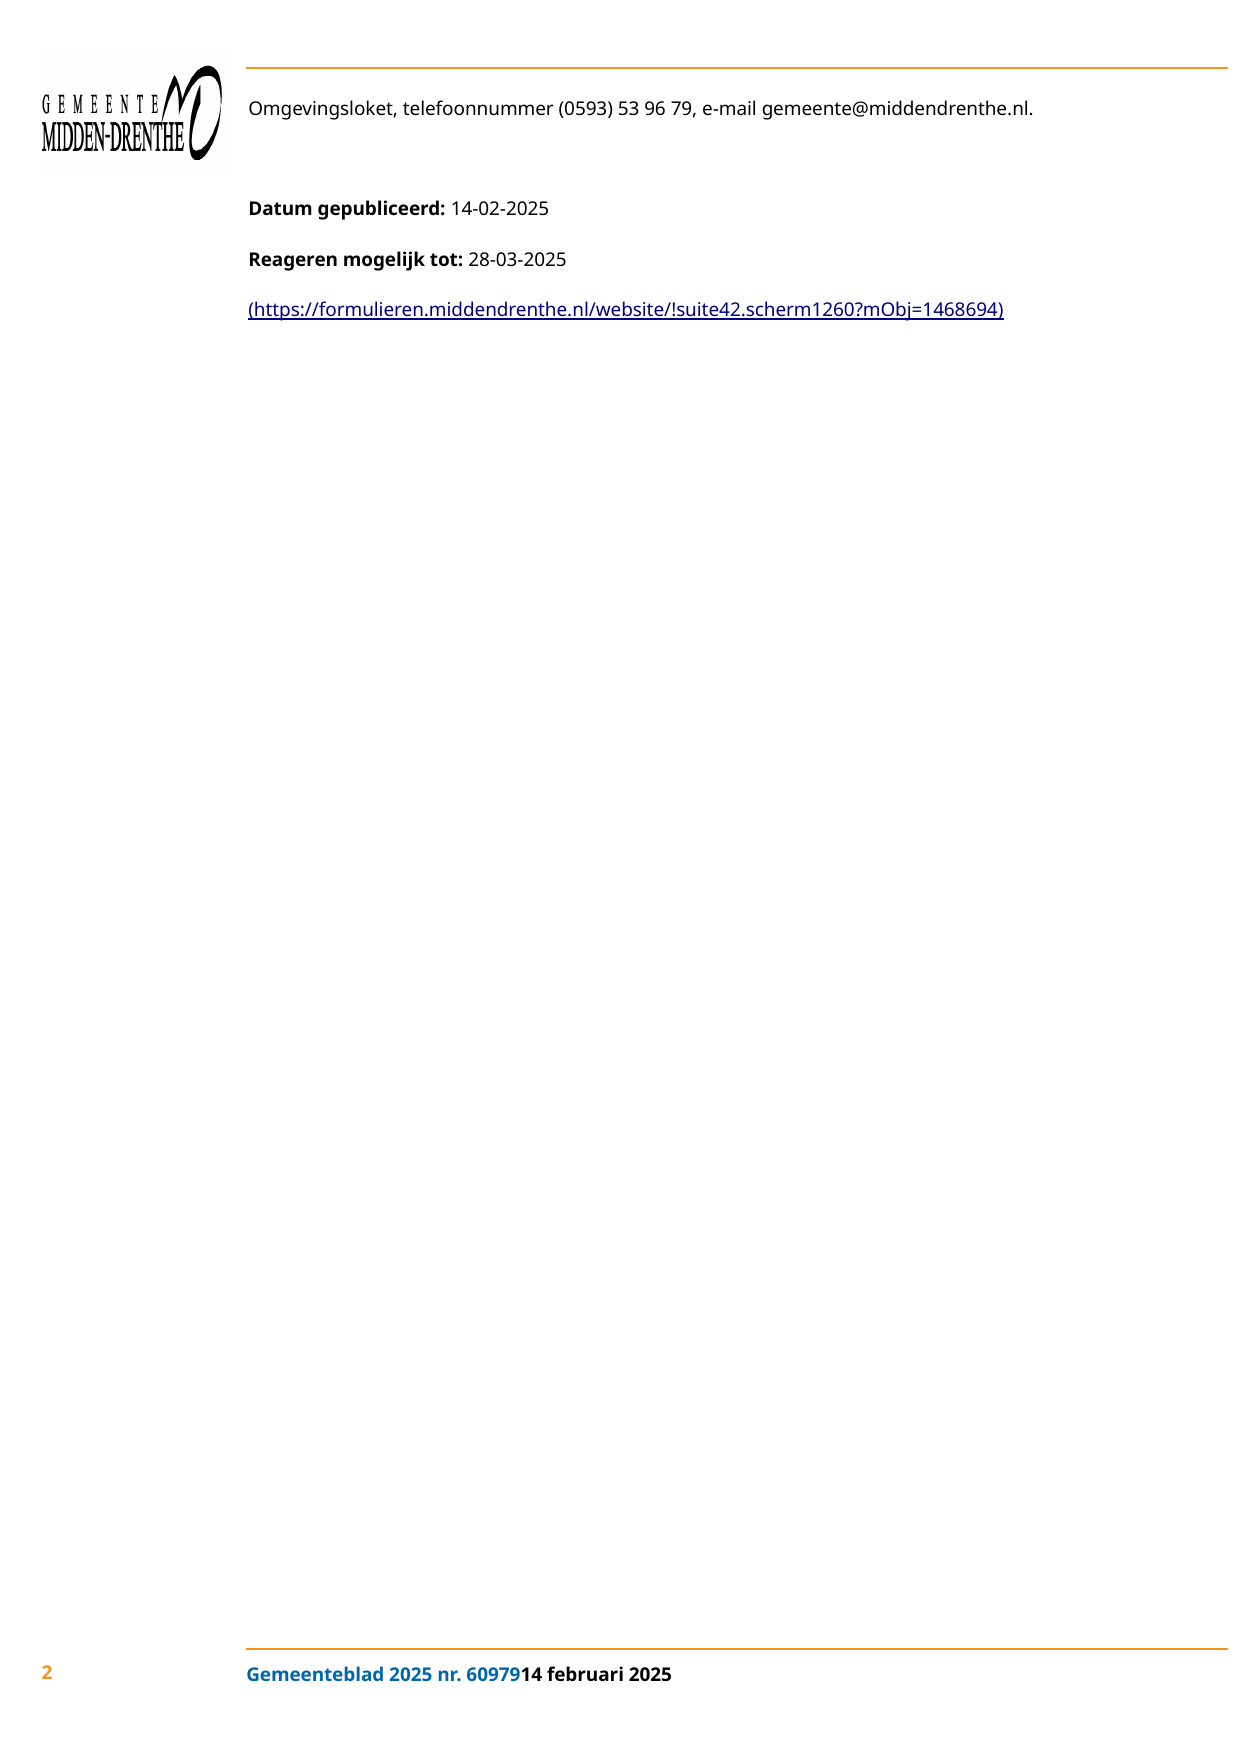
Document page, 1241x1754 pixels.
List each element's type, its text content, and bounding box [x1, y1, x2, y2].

text Datum gepubliceerd: 14-02-2025 [248, 196, 1152, 221]
text Omgevingsloket, telefoonnummer (0593) 53 96 79, e-mail gemeente@middendrenthe.nl. [248, 95, 1152, 121]
text Reageren mogelijk tot: 28-03-2025 [248, 246, 1152, 272]
text (https://formulieren.middendrenthe.nl/website/!suite42.scherm1260?mObj=1468694) [248, 296, 1152, 322]
picture [41, 47, 231, 172]
